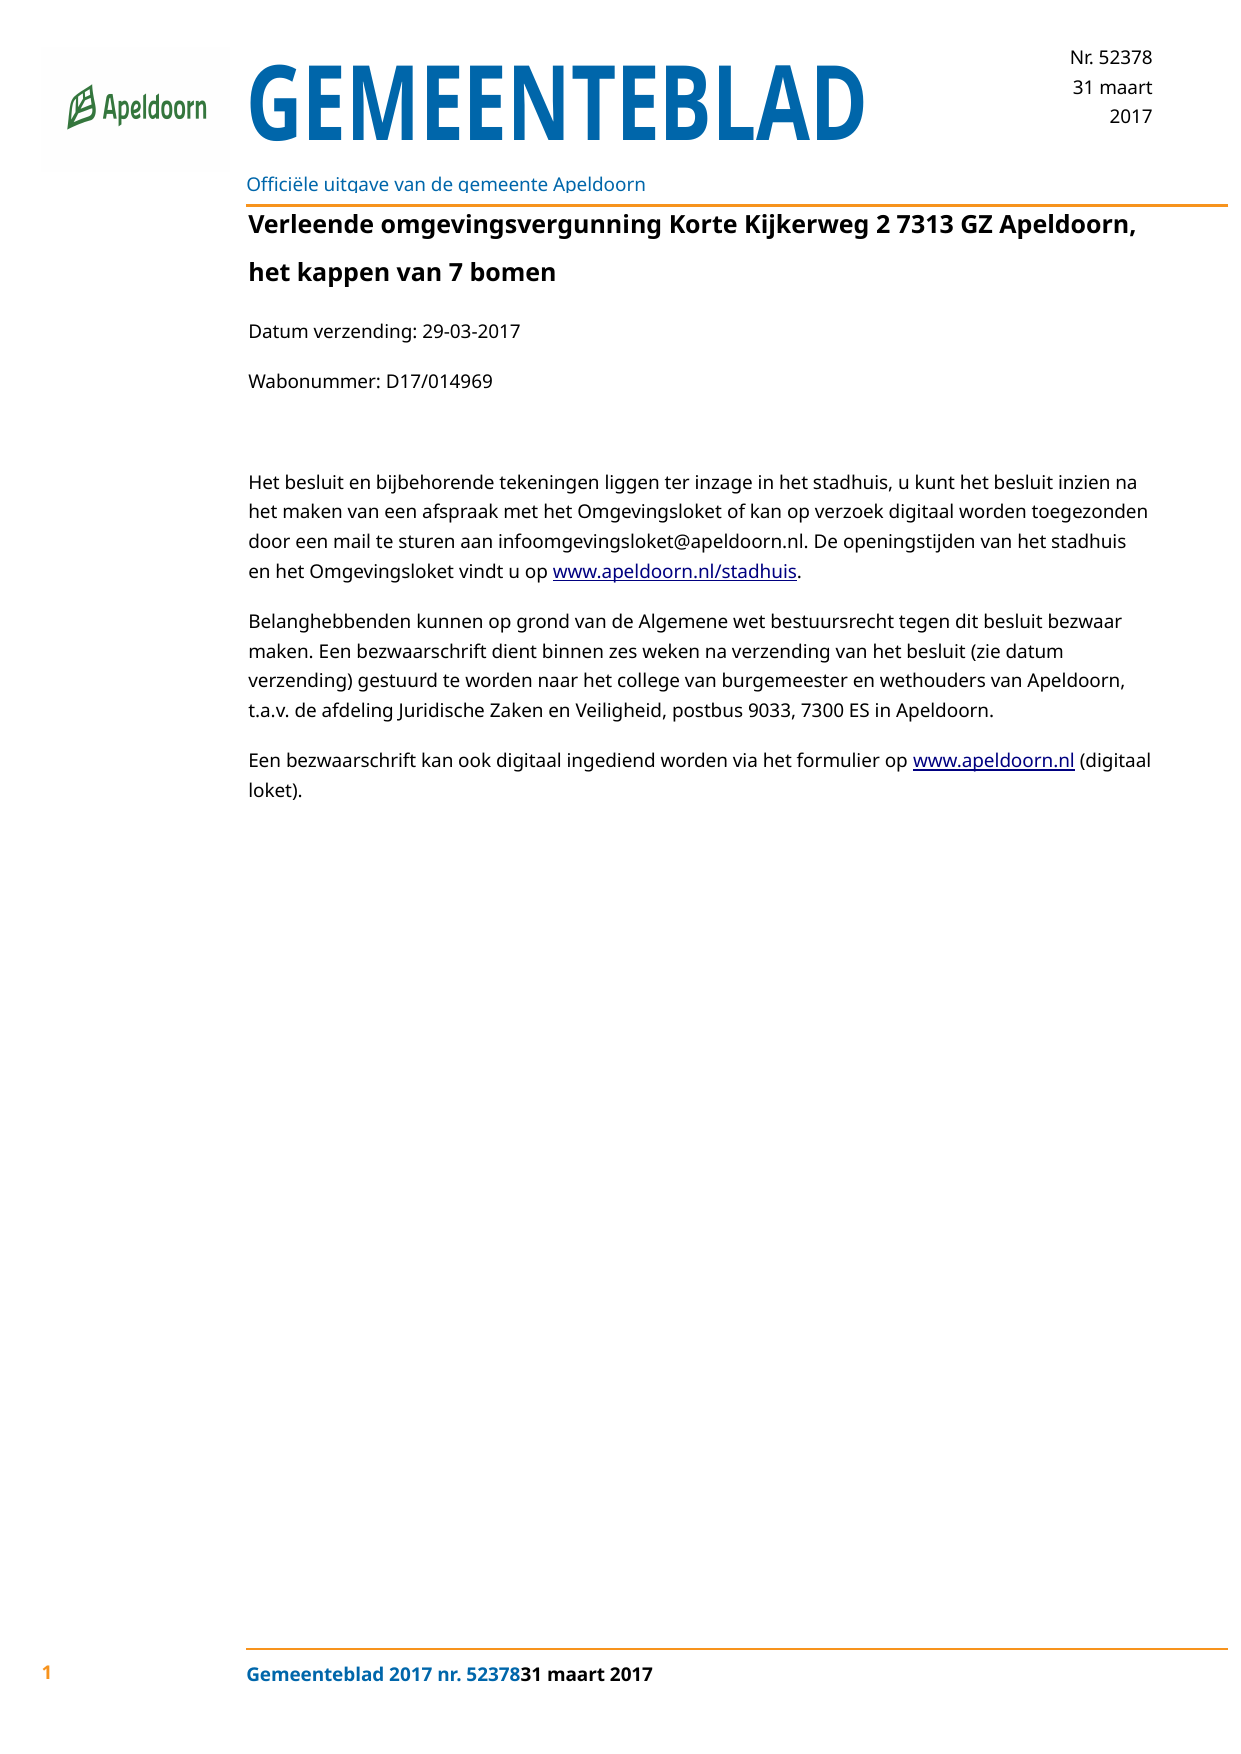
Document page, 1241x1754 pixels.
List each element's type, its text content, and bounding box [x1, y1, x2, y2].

picture [41, 47, 231, 172]
text Verleende omgevingsvergunning Korte Kijkerweg 2 7313 GZ Apeldoorn, het kappen van 7 bomen [248, 207, 1152, 288]
text Een bezwaarschrift kan ook digitaal ingediend worden via het formulier op www.apeldoorn.nl (digitaal loket). [248, 747, 1152, 803]
text Wabonummer: D17/014969 [248, 368, 1152, 394]
text Datum verzending: 29-03-2017 [248, 318, 1152, 344]
text Het besluit en bijbehorende tekeningen liggen ter inzage in het stadhuis, u kunt het besluit inzien na het maken van een afspraak met het Omgevingsloket of kan op verzoek digitaal worden toegezonden door een mail te sturen aan infoomgevingsloket@apeldoorn.nl. De openingstijden van het stadhuis en het Omgevingsloket vindt u op www.apeldoorn.nl/stadhuis. [248, 469, 1152, 584]
text Belanghebbenden kunnen op grond van de Algemene wet bestuursrecht tegen dit besluit bezwaar maken. Een bezwaarschrift dient binnen zes weken na verzending van het besluit (zie datum verzending) gestuurd te worden naar het college van burgemeester en wethouders van Apeldoorn, t.a.v. de afdeling Juridische Zaken en Veiligheid, postbus 9033, 7300 ES in Apeldoorn. [248, 608, 1152, 723]
